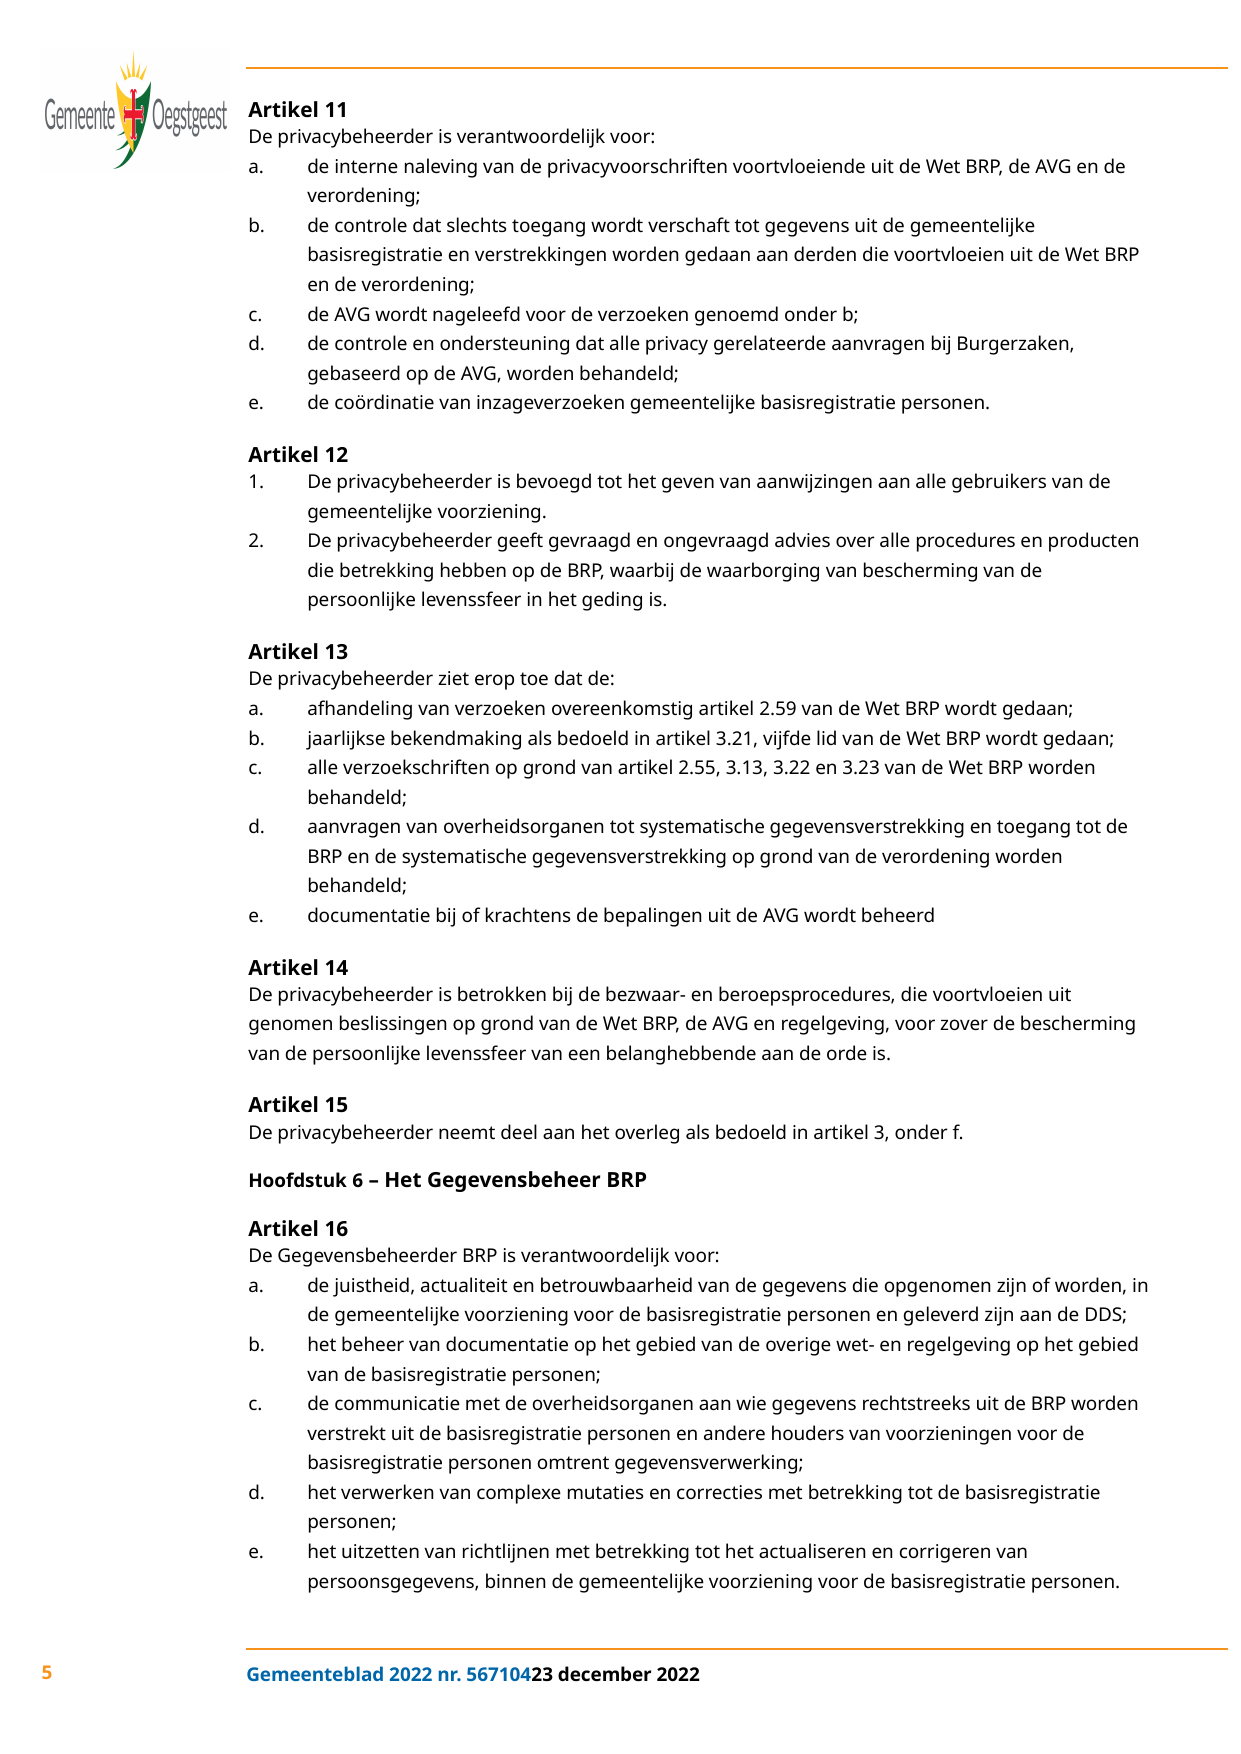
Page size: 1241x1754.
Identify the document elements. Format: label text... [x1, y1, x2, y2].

list de controle en ondersteuning dat alle privacy gerelateerde aanvragen bij Burgerzaken, gebaseerd op de AVG, worden behandeld; [248, 330, 1152, 386]
text De privacybeheerder ziet erop toe dat de: [248, 666, 1152, 691]
list De privacybeheerder is bevoegd tot het geven van aanwijzingen aan alle gebruikers van de gemeentelijke voorziening. [248, 468, 1152, 524]
list aanvragen van overheidsorganen tot systematische gegevensverstrekking en toegang tot de BRP en de systematische gegevensverstrekking op grond van de verordening worden behandeld; [248, 813, 1152, 898]
text Artikel 11 [248, 95, 1152, 123]
text Artikel 13 [248, 637, 1152, 666]
list de controle dat slechts toegang wordt verschaft tot gegevens uit de gemeentelijke basisregistratie en verstrekkingen worden gedaan aan derden die voortvloeien uit de Wet BRP en de verordening; [248, 212, 1152, 297]
list documentatie bij of krachtens de bepalingen uit de AVG wordt beheerd [248, 902, 1152, 928]
list de AVG wordt nageleefd voor de verzoeken genoemd onder b; [248, 301, 1152, 326]
text De privacybeheerder neemt deel aan het overleg als bedoeld in artikel 3, onder f. [248, 1119, 1152, 1145]
text De privacybeheerder is verantwoordelijk voor: [248, 123, 1152, 149]
list alle verzoekschriften op grond van artikel 2.55, 3.13, 3.22 en 3.23 van de Wet BRP worden behandeld; [248, 754, 1152, 809]
list de juistheid, actualiteit en betrouwbaarheid van de gegevens die opgenomen zijn of worden, in de gemeentelijke voorziening voor de basisregistratie personen en geleverd zijn aan de DDS; [248, 1272, 1152, 1327]
picture [41, 47, 231, 172]
list De privacybeheerder geeft gevraagd en ongevraagd advies over alle procedures en producten die betrekking hebben op de BRP, waarbij de waarborging van bescherming van de persoonlijke levenssfeer in het geding is. [248, 527, 1152, 612]
list het beheer van documentatie op het gebied van de overige wet- en regelgeving op het gebied van de basisregistratie personen; [248, 1331, 1152, 1386]
list jaarlijkse bekendmaking als bedoeld in artikel 3.21, vijfde lid van de Wet BRP wordt gedaan; [248, 725, 1152, 750]
text Artikel 12 [248, 440, 1152, 468]
text Artikel 14 [248, 953, 1152, 981]
text Hoofdstuk 6 – Het Gegevensbeheer BRP [248, 1165, 1152, 1193]
text Artikel 16 [248, 1214, 1152, 1242]
list het uitzetten van richtlijnen met betrekking tot het actualiseren en corrigeren van persoonsgegevens, binnen de gemeentelijke voorziening voor de basisregistratie personen. [248, 1538, 1152, 1593]
text De privacybeheerder is betrokken bij de bezwaar- en beroepsprocedures, die voortvloeien uit genomen beslissingen op grond van de Wet BRP, de AVG en regelgeving, voor zover de bescherming van de persoonlijke levenssfeer van een belanghebbende aan de orde is. [248, 981, 1152, 1066]
list afhandeling van verzoeken overeenkomstig artikel 2.59 van de Wet BRP wordt gedaan; [248, 695, 1152, 721]
list de coördinatie van inzageverzoeken gemeentelijke basisregistratie personen. [248, 389, 1152, 415]
list de interne naleving van de privacyvoorschriften voortvloeiende uit de Wet BRP, de AVG en de verordening; [248, 153, 1152, 208]
list de communicatie met de overheidsorganen aan wie gegevens rechtstreeks uit de BRP worden verstrekt uit de basisregistratie personen en andere houders van voorzieningen voor de basisregistratie personen omtrent gegevensverwerking; [248, 1390, 1152, 1475]
list het verwerken van complexe mutaties en correcties met betrekking tot de basisregistratie personen; [248, 1479, 1152, 1534]
text De Gegevensbeheerder BRP is verantwoordelijk voor: [248, 1242, 1152, 1268]
text Artikel 15 [248, 1091, 1152, 1119]
